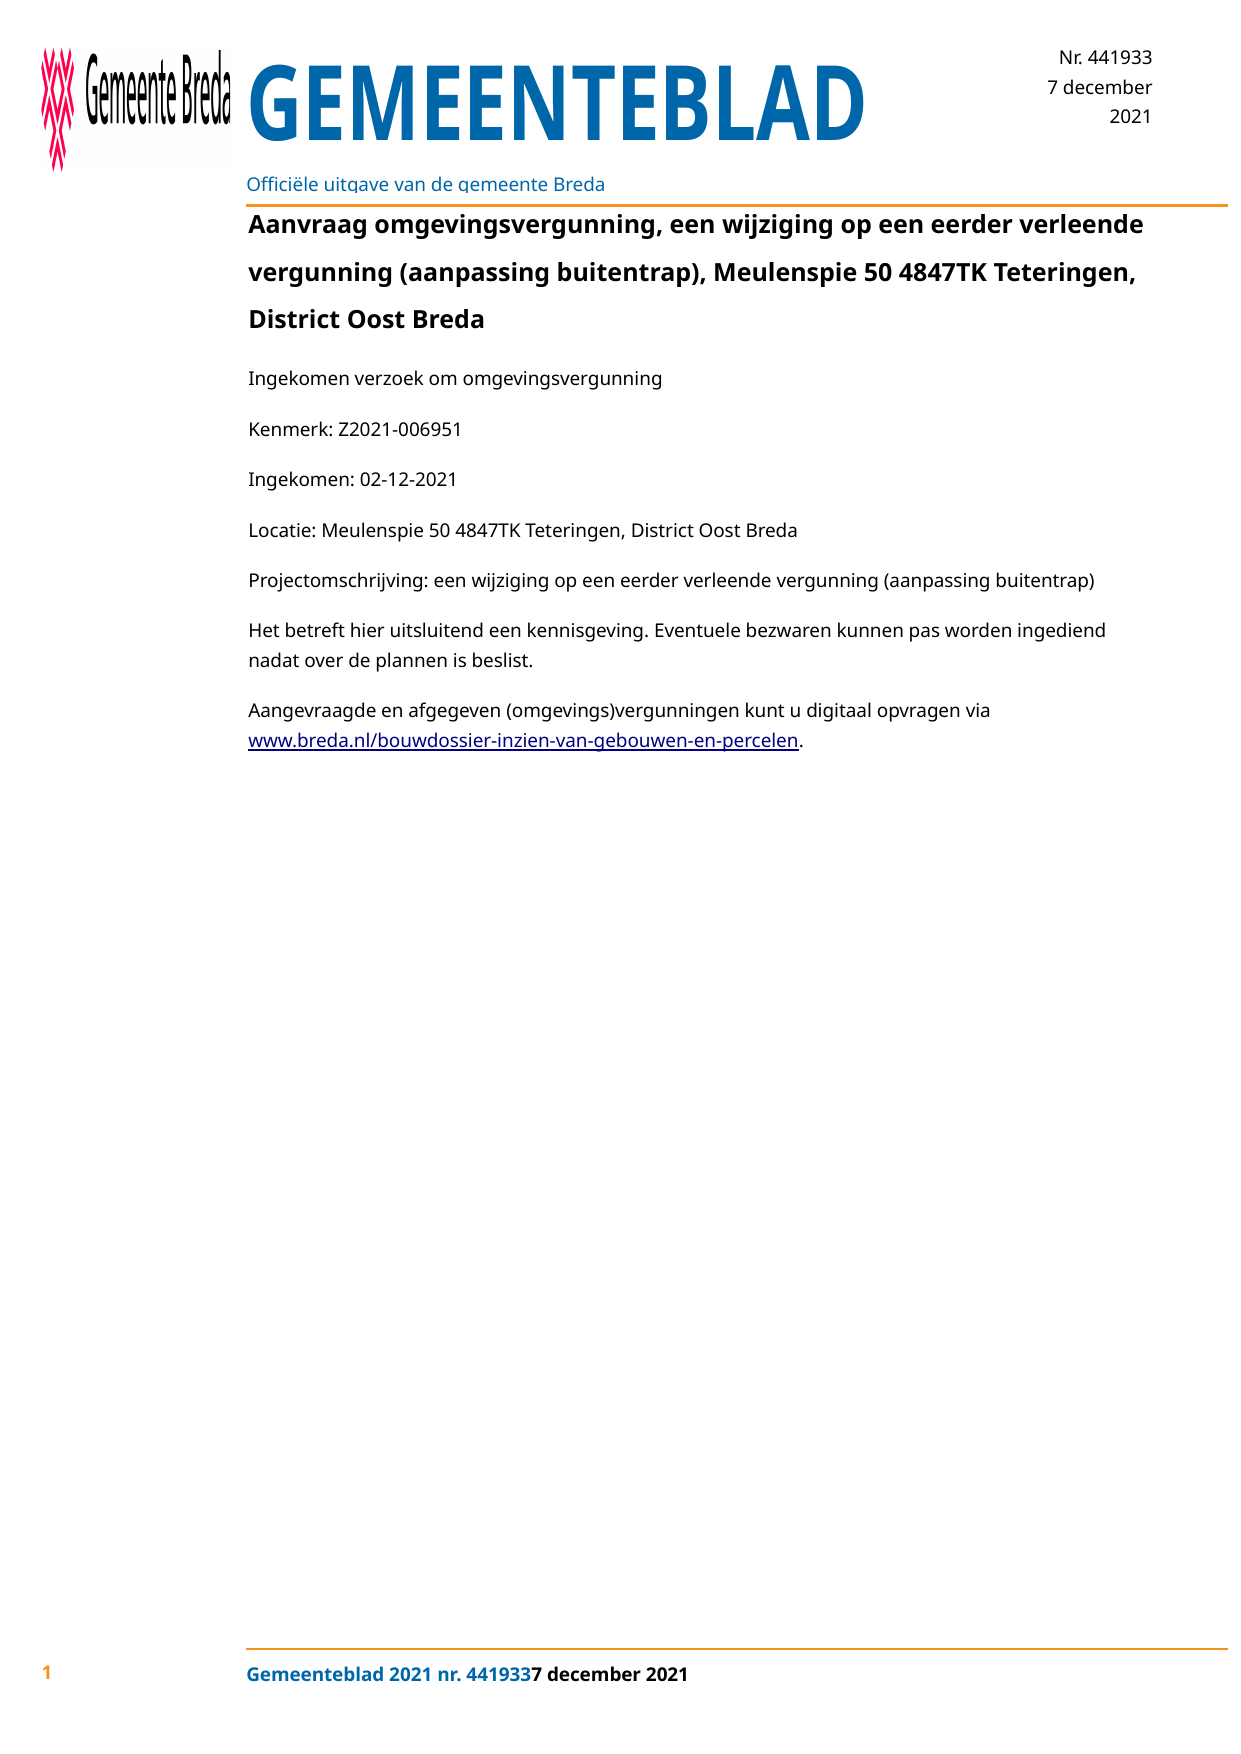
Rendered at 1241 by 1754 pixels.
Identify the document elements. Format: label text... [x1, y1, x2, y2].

text Aangevraagde en afgegeven (omgevings)vergunningen kunt u digitaal opvragen via www.breda.nl/bouwdossier-inzien-van-gebouwen-en-percelen. [248, 698, 1152, 753]
text Ingekomen: 02-12-2021 [248, 466, 1152, 492]
text Locatie: Meulenspie 50 4847TK Teteringen, District Oost Breda [248, 517, 1152, 542]
text Projectomschrijving: een wijziging op een eerder verleende vergunning (aanpassing buitentrap) [248, 567, 1152, 593]
text Aanvraag omgevingsvergunning, een wijziging op een eerder verleende vergunning (aanpassing buitentrap), Meulenspie 50 4847TK Teteringen, District Oost Breda [248, 207, 1152, 336]
text Kenmerk: Z2021-006951 [248, 416, 1152, 442]
picture [41, 47, 231, 172]
text Het betreft hier uitsluitend een kennisgeving. Eventuele bezwaren kunnen pas worden ingediend nadat over de plannen is beslist. [248, 618, 1152, 673]
text Ingekomen verzoek om omgevingsvergunning [248, 366, 1152, 391]
